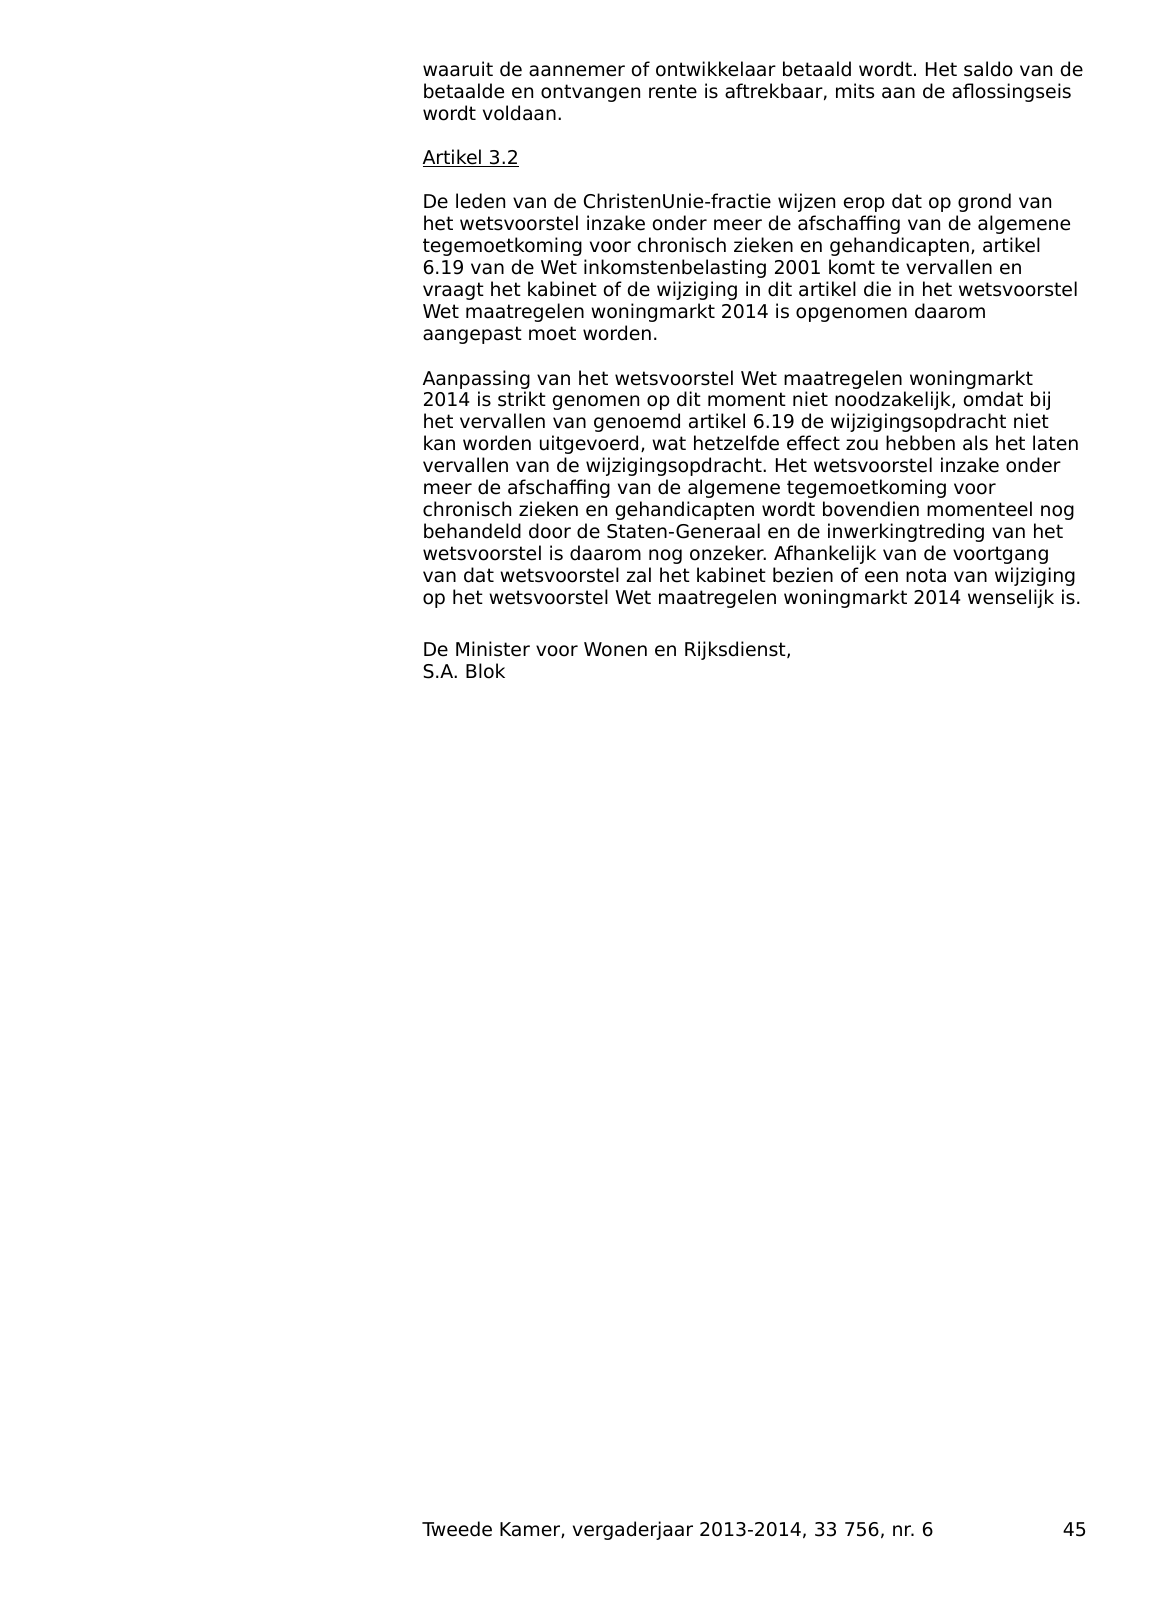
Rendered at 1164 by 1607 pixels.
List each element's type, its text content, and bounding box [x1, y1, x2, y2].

text waaruit de aannemer of ontwikkelaar betaald wordt. Het saldo van de betaalde en ontvangen rente is aftrekbaar, mits aan de aflossingseis wordt voldaan. [422, 59, 1087, 125]
text Aanpassing van het wetsvoorstel Wet maatregelen woningmarkt 2014 is strikt genomen op dit moment niet noodzakelijk, omdat bij het vervallen van genoemd artikel 6.19 de wijzigingsopdracht niet kan worden uitgevoerd, wat hetzelfde effect zou hebben als het laten vervallen van de wijzigingsopdracht. Het wetsvoorstel inzake onder meer de afschaffing van de algemene tegemoetkoming voor chronisch zieken en gehandicapten wordt bovendien momenteel nog behandeld door de Staten-Generaal en de inwerkingtreding van het wetsvoorstel is daarom nog onzeker. Afhankelijk van de voortgang van dat wetsvoorstel zal het kabinet bezien of een nota van wijziging op het wetsvoorstel Wet maatregelen woningmarkt 2014 wenselijk is. [422, 367, 1087, 609]
text De Minister voor Wonen en Rijksdienst, S.A. Blok [422, 639, 1087, 683]
text De leden van de ChristenUnie-fractie wijzen erop dat op grond van het wetsvoorstel inzake onder meer de afschaffing van de algemene tegemoetkoming voor chronisch zieken en gehandicapten, artikel 6.19 van de Wet inkomstenbelasting 2001 komt te vervallen en vraagt het kabinet of de wijziging in dit artikel die in het wetsvoorstel Wet maatregelen woningmarkt 2014 is opgenomen daarom aangepast moet worden. [422, 191, 1087, 345]
subtitle Artikel 3.2 [422, 147, 1087, 169]
